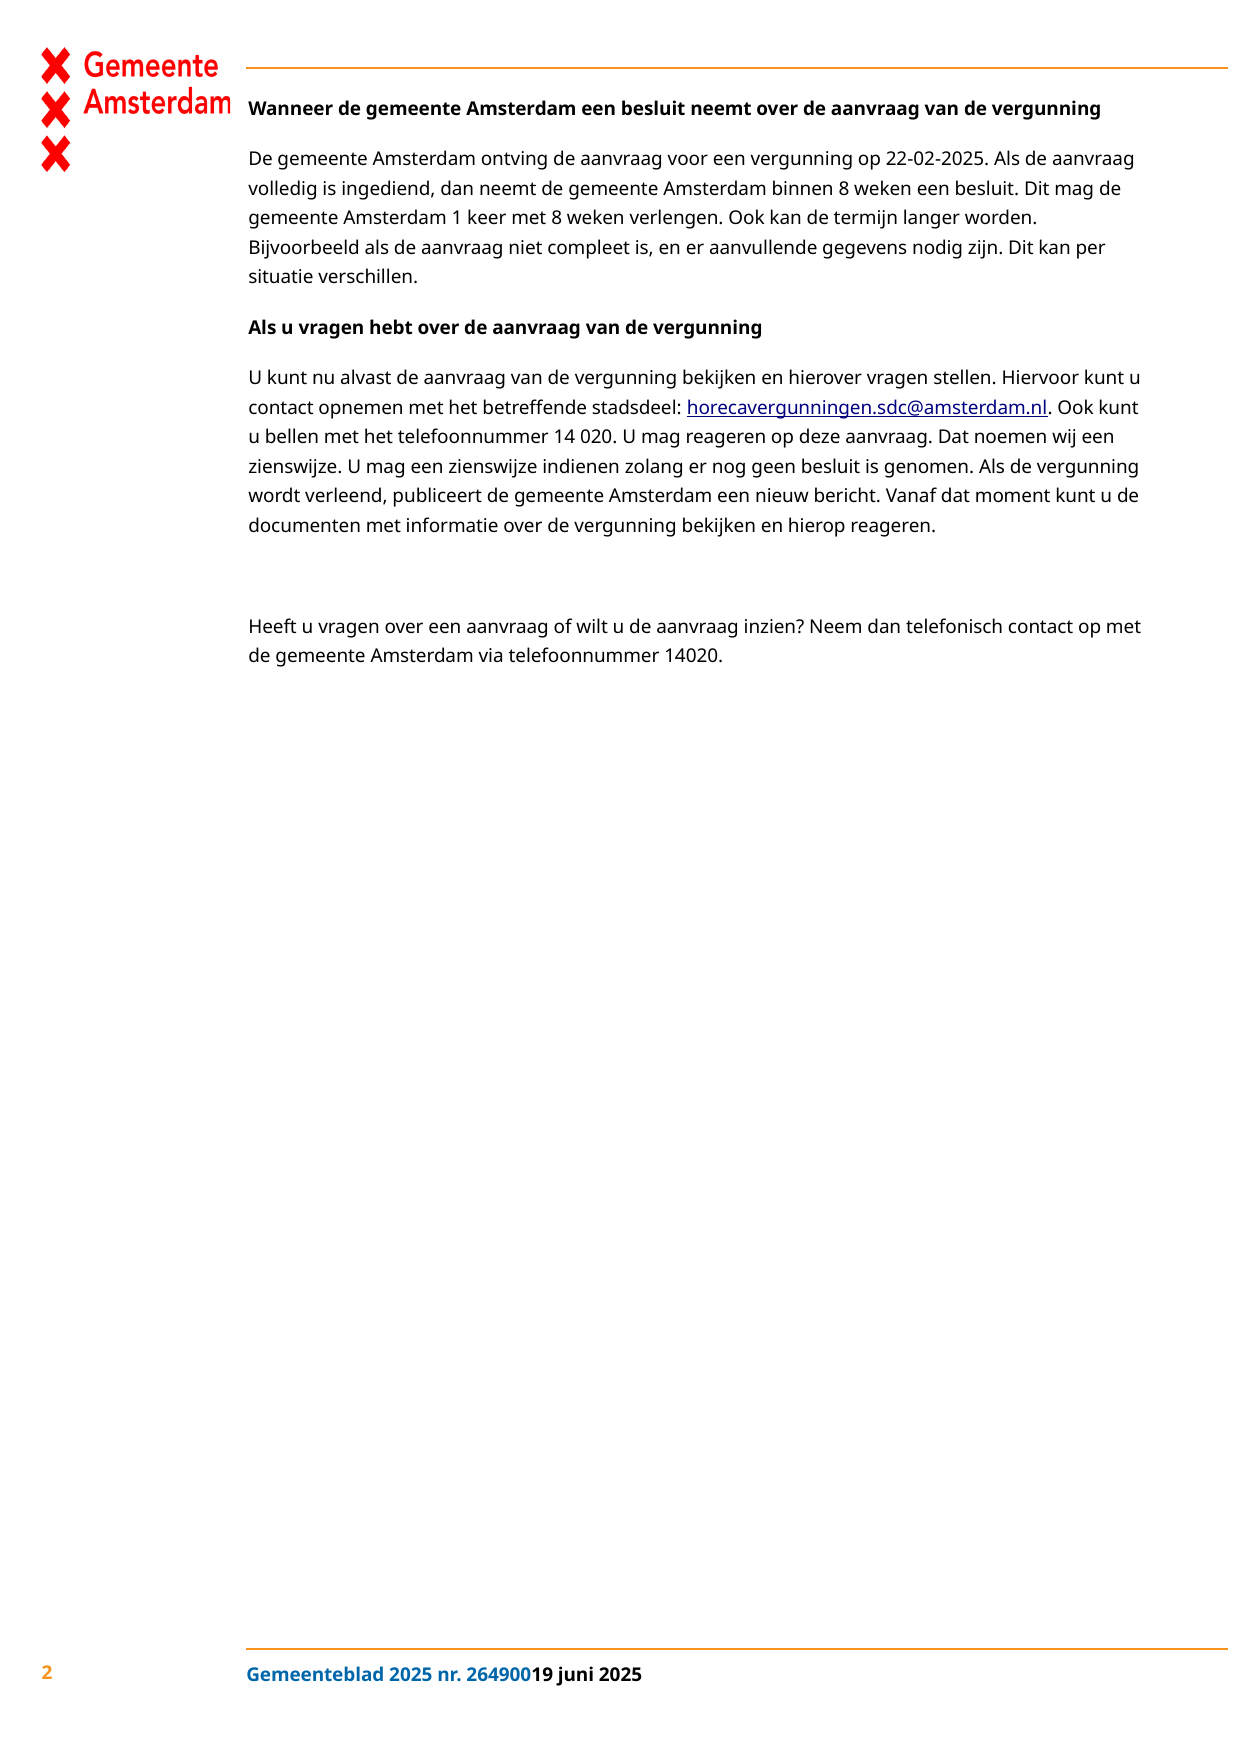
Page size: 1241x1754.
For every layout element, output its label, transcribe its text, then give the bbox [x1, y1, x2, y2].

text Als u vragen hebt over de aanvraag van de vergunning [248, 314, 1152, 340]
text Heeft u vragen over een aanvraag of wilt u de aanvraag inzien? Neem dan telefonisch contact op met de gemeente Amsterdam via telefoonnummer 14020. [248, 613, 1152, 668]
text U kunt nu alvast de aanvraag van de vergunning bekijken en hierover vragen stellen. Hiervoor kunt u contact opnemen met het betreffende stadsdeel: horecavergunningen.sdc@amsterdam.nl. Ook kunt u bellen met het telefoonnummer 14 020. U mag reageren op deze aanvraag. Dat noemen wij een zienswijze. U mag een zienswijze indienen zolang er nog geen besluit is genomen. Als de vergunning wordt verleend, publiceert de gemeente Amsterdam een nieuw bericht. Vanaf dat moment kunt u de documenten met informatie over de vergunning bekijken en hierop reageren. [248, 364, 1152, 538]
text De gemeente Amsterdam ontving de aanvraag voor een vergunning op 22-02-2025. Als de aanvraag volledig is ingediend, dan neemt de gemeente Amsterdam binnen 8 weken een besluit. Dit mag de gemeente Amsterdam 1 keer met 8 weken verlengen. Ook kan de termijn langer worden. Bijvoorbeeld als de aanvraag niet compleet is, en er aanvullende gegevens nodig zijn. Dit kan per situatie verschillen. [248, 145, 1152, 289]
text Wanneer de gemeente Amsterdam een besluit neemt over de aanvraag van de vergunning [248, 95, 1152, 121]
picture [41, 47, 231, 172]
